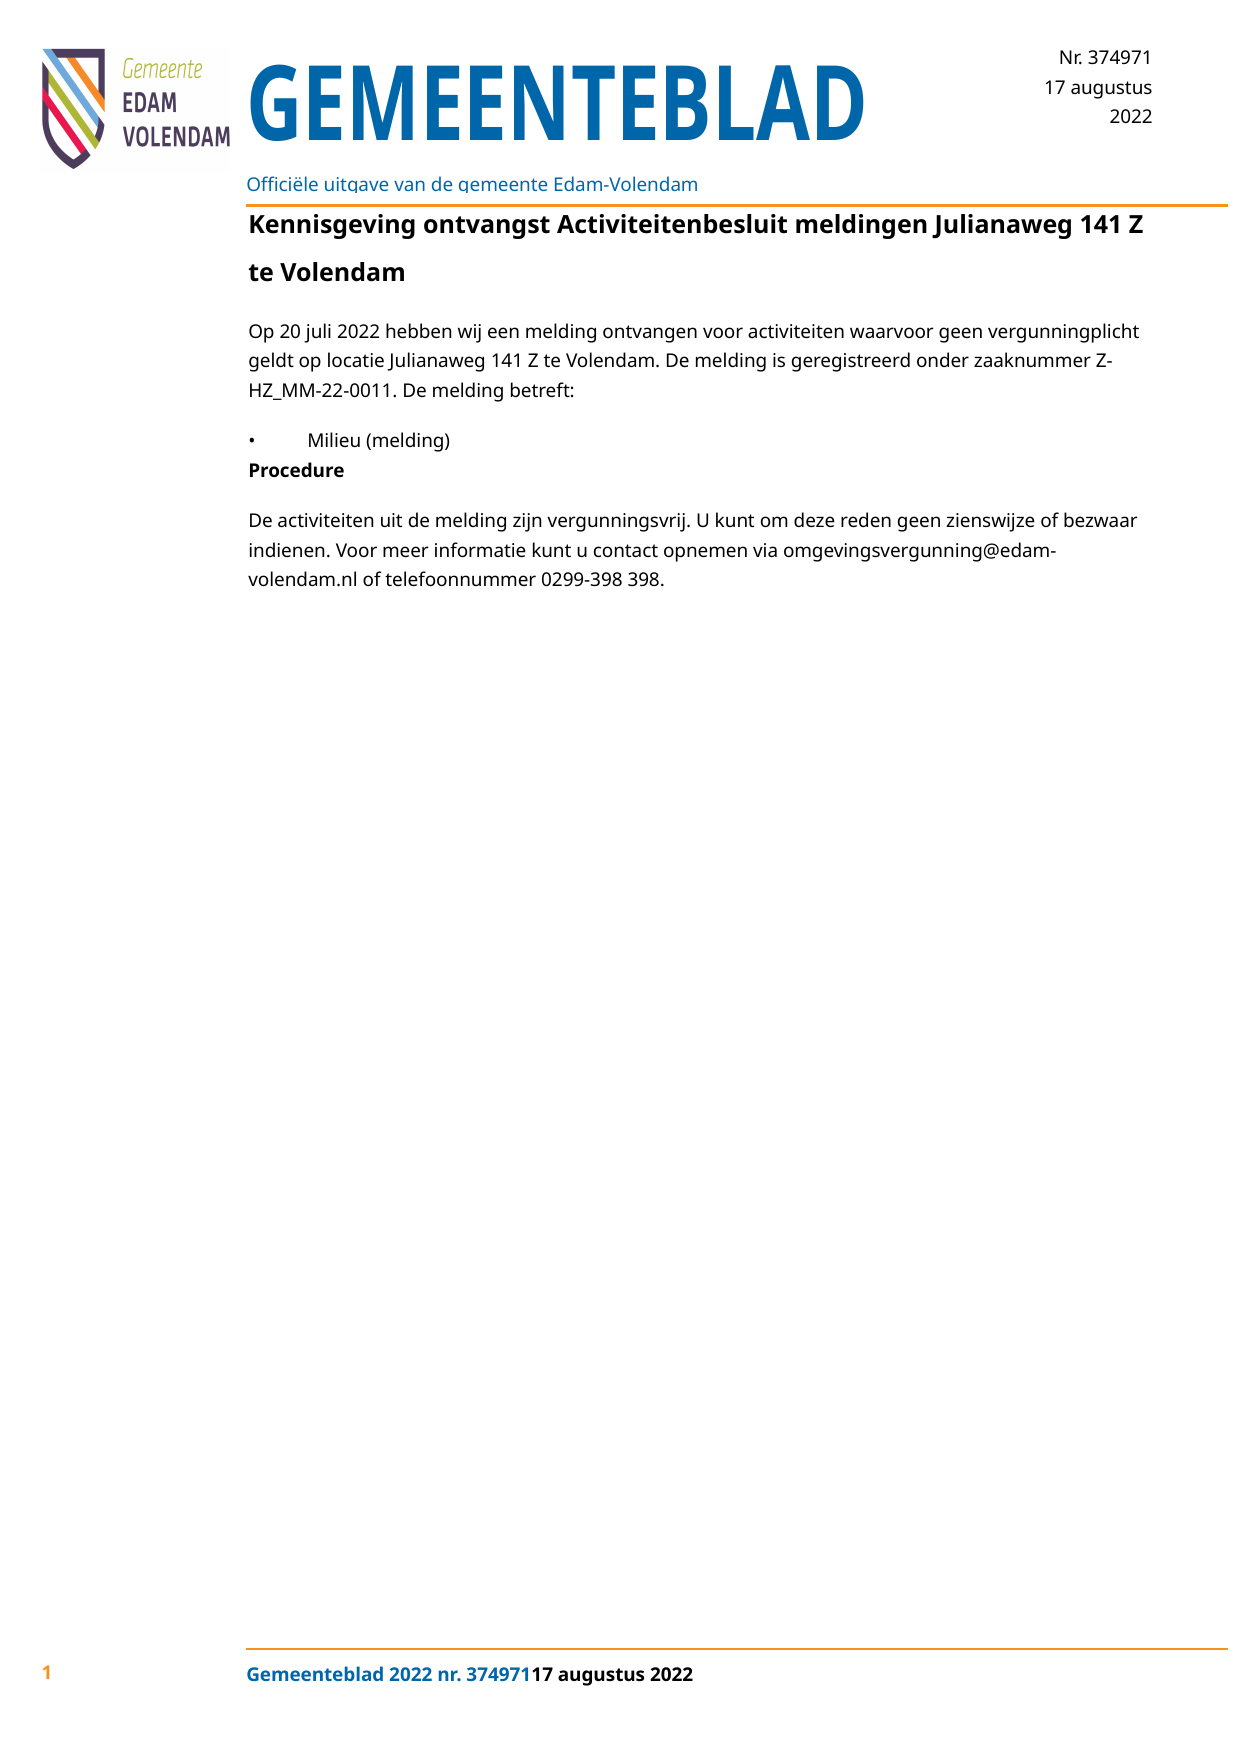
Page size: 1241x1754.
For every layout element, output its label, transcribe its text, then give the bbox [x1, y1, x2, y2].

text Kennisgeving ontvangst Activiteitenbesluit meldingen Julianaweg 141 Z te Volendam [248, 207, 1152, 288]
picture [41, 47, 231, 172]
text Op 20 juli 2022 hebben wij een melding ontvangen voor activiteiten waarvoor geen vergunningplicht geldt op locatie Julianaweg 141 Z te Volendam. De melding is geregistreerd onder zaaknummer Z-HZ_MM-22-0011. De melding betreft: [248, 318, 1152, 403]
text Procedure [248, 457, 1152, 483]
text De activiteiten uit de melding zijn vergunningsvrij. U kunt om deze reden geen zienswijze of bezwaar indienen. Voor meer informatie kunt u contact opnemen via omgevingsvergunning@edam-volendam.nl of telefoonnummer 0299-398 398. [248, 507, 1152, 592]
list Milieu (melding) [248, 427, 1152, 453]
